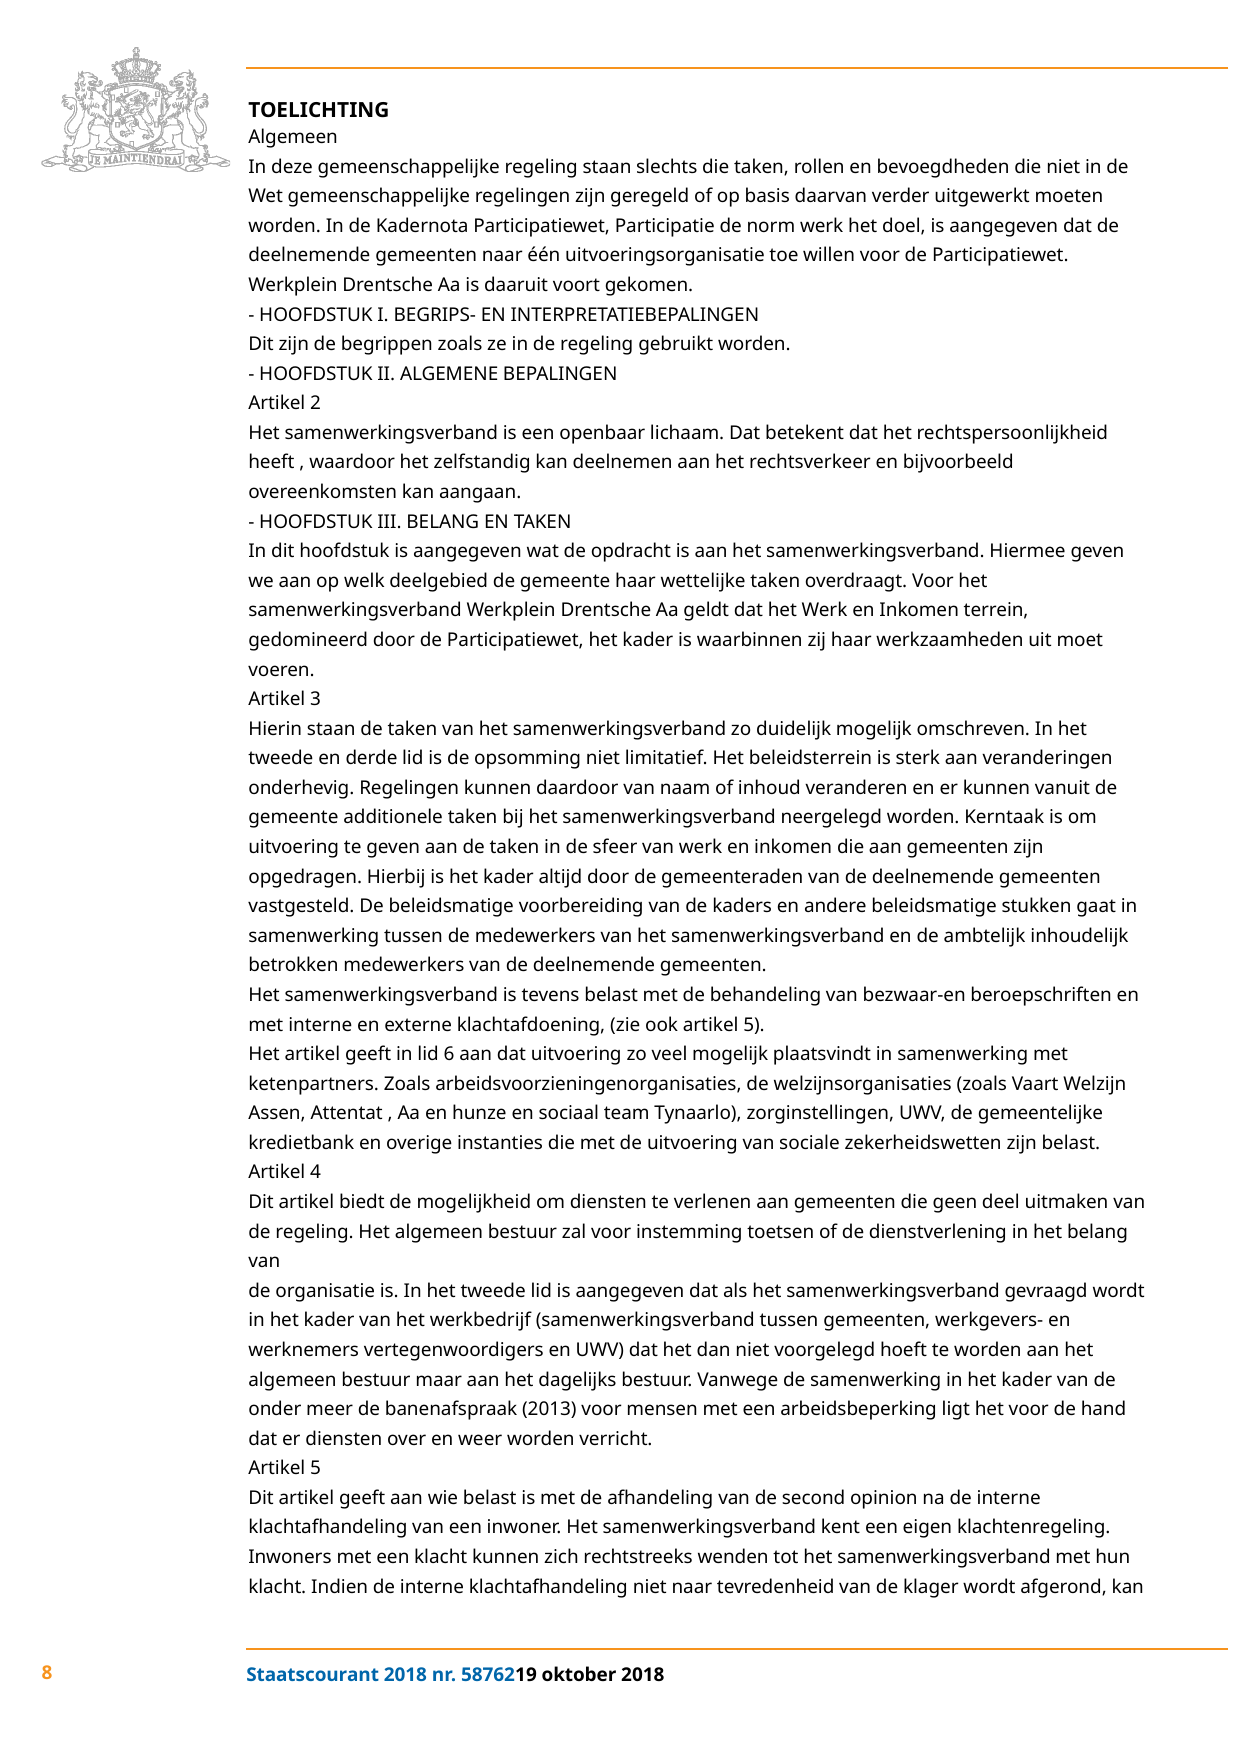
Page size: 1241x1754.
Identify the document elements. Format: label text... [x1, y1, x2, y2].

text Het samenwerkingsverband is tevens belast met de behandeling van bezwaar-en beroepschriften en met interne en externe klachtafdoening, (zie ook artikel 5). [248, 981, 1152, 1037]
picture [41, 47, 231, 172]
text Werkplein Drentsche Aa is daaruit voort gekomen. [248, 271, 1152, 297]
text Artikel 2 [248, 389, 1152, 415]
text - HOOFDSTUK III. BELANG EN TAKEN [248, 508, 1152, 534]
text Artikel 4 [248, 1159, 1152, 1184]
text ketenpartners. Zoals arbeidsvoorzieningenorganisaties, de welzijnsorganisaties (zoals Vaart Welzijn Assen, Attentat , Aa en hunze en sociaal team Tynaarlo), zorginstellingen, UWV, de gemeentelijke kredietbank en overige instanties die met de uitvoering van sociale zekerheidswetten zijn belast. [248, 1070, 1152, 1155]
text Wet gemeenschappelijke regelingen zijn geregeld of op basis daarvan verder uitgewerkt moeten [248, 182, 1152, 208]
text Dit artikel biedt de mogelijkheid om diensten te verlenen aan gemeenten die geen deel uitmaken van [248, 1188, 1152, 1214]
text - HOOFDSTUK II. ALGEMENE BEPALINGEN [248, 360, 1152, 386]
text In dit hoofdstuk is aangegeven wat de opdracht is aan het samenwerkingsverband. Hiermee geven we aan op welk deelgebied de gemeente haar wettelijke taken overdraagt. Voor het samenwerkingsverband Werkplein Drentsche Aa geldt dat het Werk en Inkomen terrein, gedomineerd door de Participatiewet, het kader is waarbinnen zij haar werkzaamheden uit moet voeren. [248, 537, 1152, 682]
text de organisatie is. In het tweede lid is aangegeven dat als het samenwerkingsverband gevraagd wordt in het kader van het werkbedrijf (samenwerkingsverband tussen gemeenten, werkgevers- en werknemers vertegenwoordigers en UWV) dat het dan niet voorgelegd hoeft te worden aan het algemeen bestuur maar aan het dagelijks bestuur. Vanwege de samenwerking in het kader van de onder meer de banenafspraak (2013) voor mensen met een arbeidsbeperking ligt het voor de hand dat er diensten over en weer worden verricht. [248, 1277, 1152, 1451]
text Algemeen [248, 123, 1152, 149]
text Dit zijn de begrippen zoals ze in de regeling gebruikt worden. [248, 330, 1152, 356]
text Het samenwerkingsverband is een openbaar lichaam. Dat betekent dat het rechtspersoonlijkheid heeft , waardoor het zelfstandig kan deelnemen aan het rechtsverkeer en bijvoorbeeld overeenkomsten kan aangaan. [248, 419, 1152, 504]
text Dit artikel geeft aan wie belast is met de afhandeling van de second opinion na de interne klachtafhandeling van een inwoner. Het samenwerkingsverband kent een eigen klachtenregeling. Inwoners met een klacht kunnen zich rechtstreeks wenden tot het samenwerkingsverband met hun klacht. Indien de interne klachtafhandeling niet naar tevredenheid van de klager wordt afgerond, kan [248, 1484, 1152, 1599]
text Artikel 3 [248, 685, 1152, 711]
text - HOOFDSTUK I. BEGRIPS- EN INTERPRETATIEBEPALINGEN [248, 301, 1152, 327]
text TOELICHTING [248, 95, 1152, 123]
text Hierin staan de taken van het samenwerkingsverband zo duidelijk mogelijk omschreven. In het tweede en derde lid is de opsomming niet limitatief. Het beleidsterrein is sterk aan veranderingen onderhevig. Regelingen kunnen daardoor van naam of inhoud veranderen en er kunnen vanuit de gemeente additionele taken bij het samenwerkingsverband neergelegd worden. Kerntaak is om uitvoering te geven aan de taken in de sfeer van werk en inkomen die aan gemeenten zijn opgedragen. Hierbij is het kader altijd door de gemeenteraden van de deelnemende gemeenten vastgesteld. De beleidsmatige voorbereiding van de kaders en andere beleidsmatige stukken gaat in samenwerking tussen de medewerkers van het samenwerkingsverband en de ambtelijk inhoudelijk betrokken medewerkers van de deelnemende gemeenten. [248, 715, 1152, 977]
text deelnemende gemeenten naar één uitvoeringsorganisatie toe willen voor de Participatiewet. [248, 242, 1152, 267]
text worden. In de Kadernota Participatiewet, Participatie de norm werk het doel, is aangegeven dat de [248, 212, 1152, 238]
text de regeling. Het algemeen bestuur zal voor instemming toetsen of de dienstverlening in het belang van [248, 1218, 1152, 1273]
text In deze gemeenschappelijke regeling staan slechts die taken, rollen en bevoegdheden die niet in de [248, 153, 1152, 179]
text Artikel 5 [248, 1454, 1152, 1480]
text Het artikel geeft in lid 6 aan dat uitvoering zo veel mogelijk plaatsvindt in samenwerking met [248, 1040, 1152, 1066]
